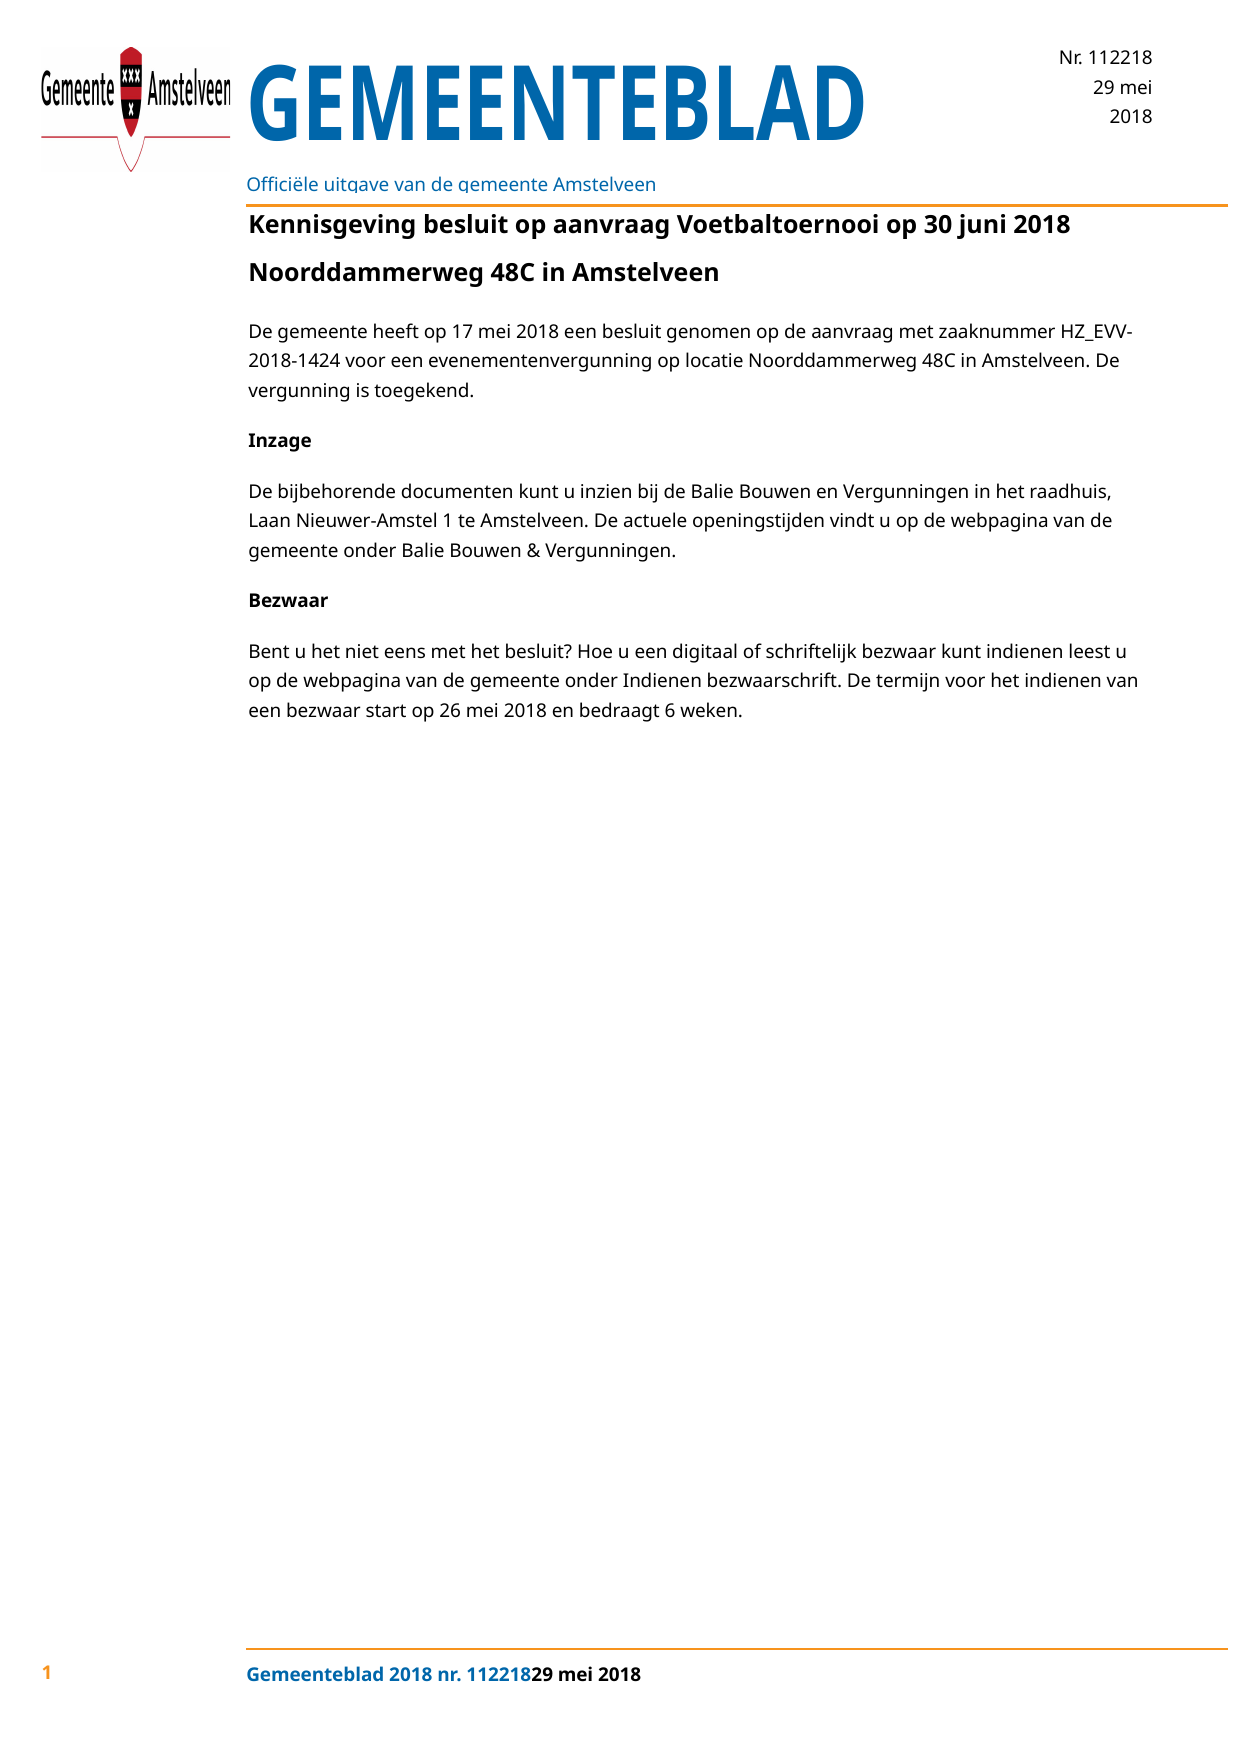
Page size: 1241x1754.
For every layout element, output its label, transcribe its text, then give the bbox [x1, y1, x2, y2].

text Bezwaar [248, 587, 1152, 613]
text Kennisgeving besluit op aanvraag Voetbaltoernooi op 30 juni 2018 Noorddammerweg 48C in Amstelveen [248, 207, 1152, 288]
text Bent u het niet eens met het besluit? Hoe u een digitaal of schriftelijk bezwaar kunt indienen leest u op de webpagina van de gemeente onder Indienen bezwaarschrift. De termijn voor het indienen van een bezwaar start op 26 mei 2018 en bedraagt 6 weken. [248, 638, 1152, 723]
picture [41, 47, 231, 172]
text De bijbehorende documenten kunt u inzien bij de Balie Bouwen en Vergunningen in het raadhuis, Laan Nieuwer-Amstel 1 te Amstelveen. De actuele openingstijden vindt u op de webpagina van de gemeente onder Balie Bouwen & Vergunningen. [248, 478, 1152, 563]
text De gemeente heeft op 17 mei 2018 een besluit genomen op de aanvraag met zaaknummer HZ_EVV-2018-1424 voor een evenementenvergunning op locatie Noorddammerweg 48C in Amstelveen. De vergunning is toegekend. [248, 318, 1152, 403]
text Inzage [248, 427, 1152, 453]
